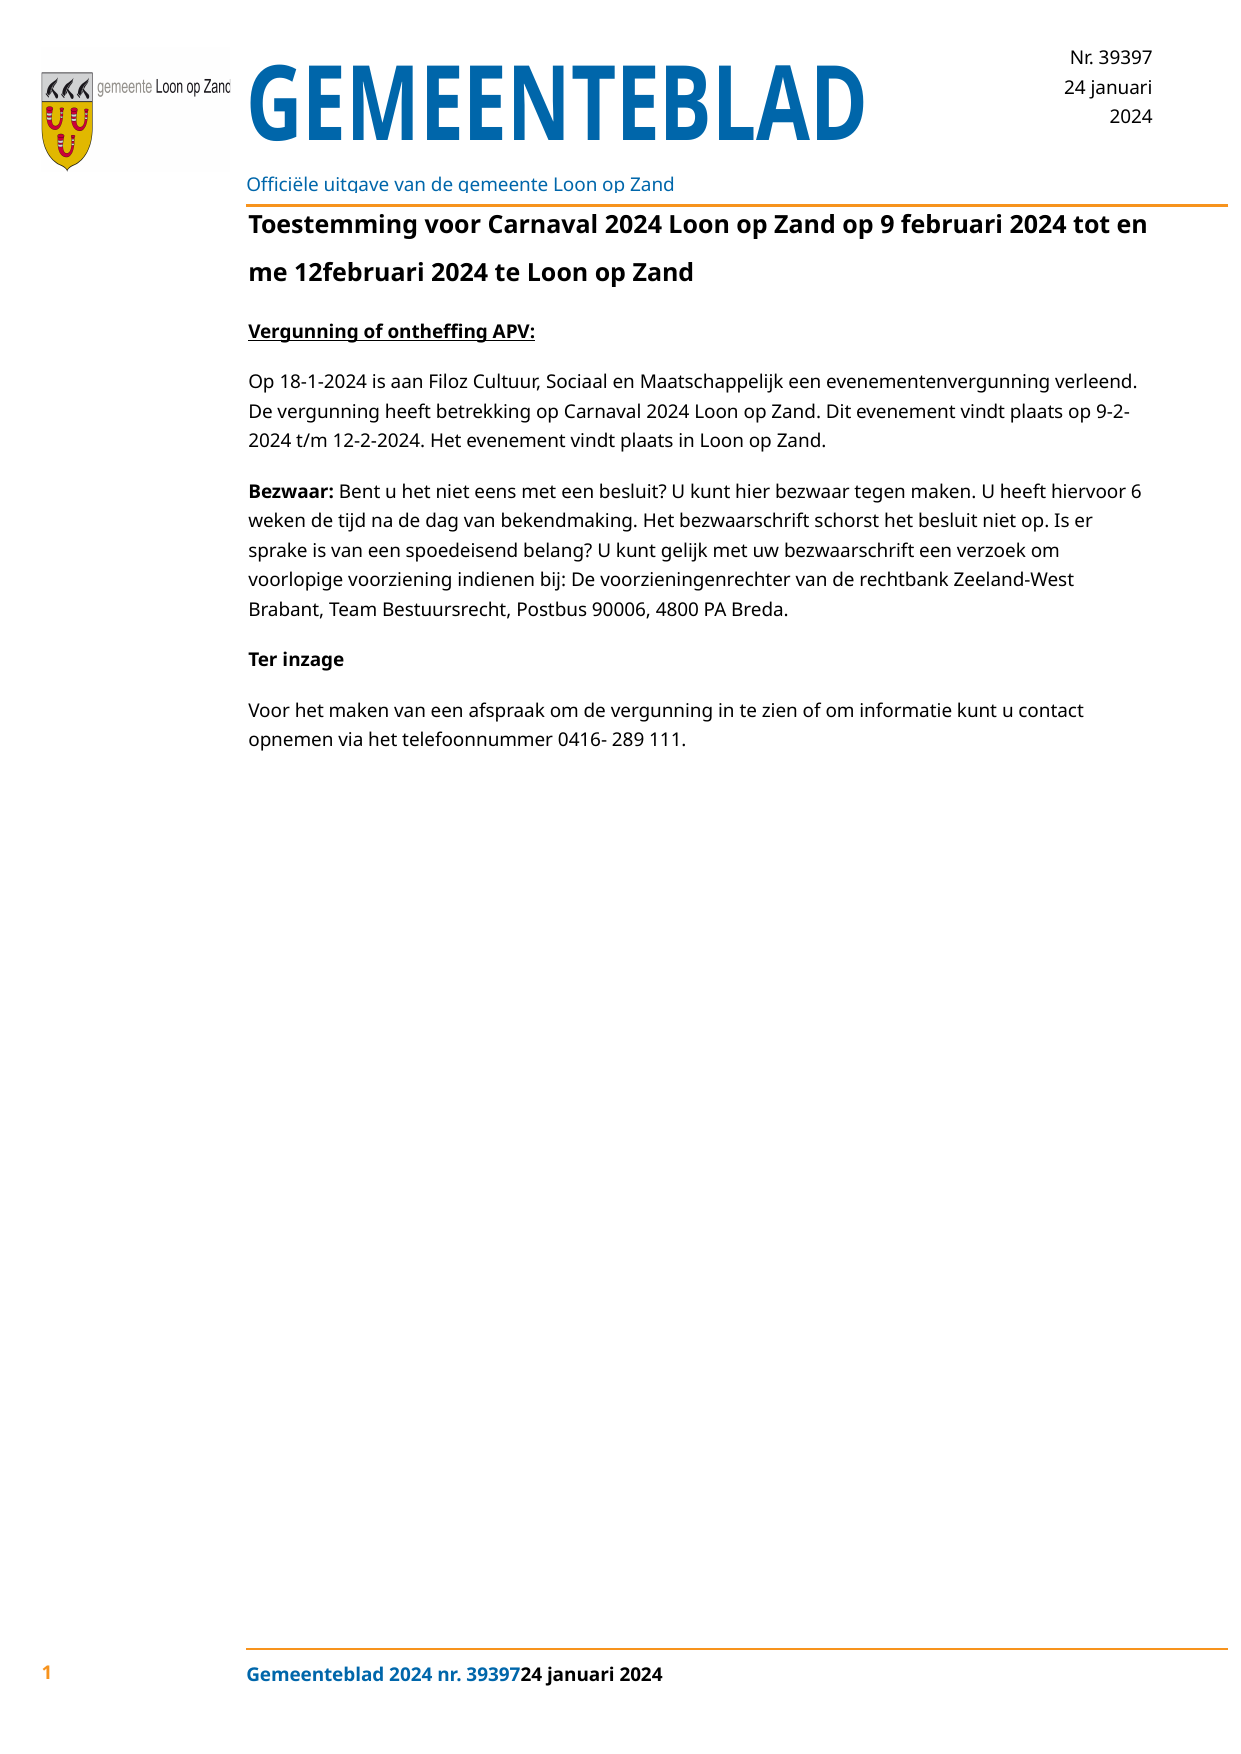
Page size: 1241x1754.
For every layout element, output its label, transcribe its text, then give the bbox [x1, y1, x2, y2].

text Bezwaar: Bent u het niet eens met een besluit? U kunt hier bezwaar tegen maken. U heeft hiervoor 6 weken de tijd na de dag van bekendmaking. Het bezwaarschrift schorst het besluit niet op. Is er sprake is van een spoedeisend belang? U kunt gelijk met uw bezwaarschrift een verzoek om voorlopige voorziening indienen bij: De voorzieningenrechter van de rechtbank Zeeland-West Brabant, Team Bestuursrecht, Postbus 90006, 4800 PA Breda. [248, 478, 1152, 622]
text Toestemming voor Carnaval 2024 Loon op Zand op 9 februari 2024 tot en me 12februari 2024 te Loon op Zand [248, 207, 1152, 288]
text Ter inzage [248, 647, 1152, 672]
picture [41, 47, 231, 172]
text Vergunning of ontheffing APV: [248, 318, 1152, 344]
text Op 18-1-2024 is aan Filoz Cultuur, Sociaal en Maatschappelijk een evenementenvergunning verleend. De vergunning heeft betrekking op Carnaval 2024 Loon op Zand. Dit evenement vindt plaats op 9-2-2024 t/m 12-2-2024. Het evenement vindt plaats in Loon op Zand. [248, 368, 1152, 453]
text Voor het maken van een afspraak om de vergunning in te zien of om informatie kunt u contact opnemen via het telefoonnummer 0416- 289 111. [248, 697, 1152, 752]
